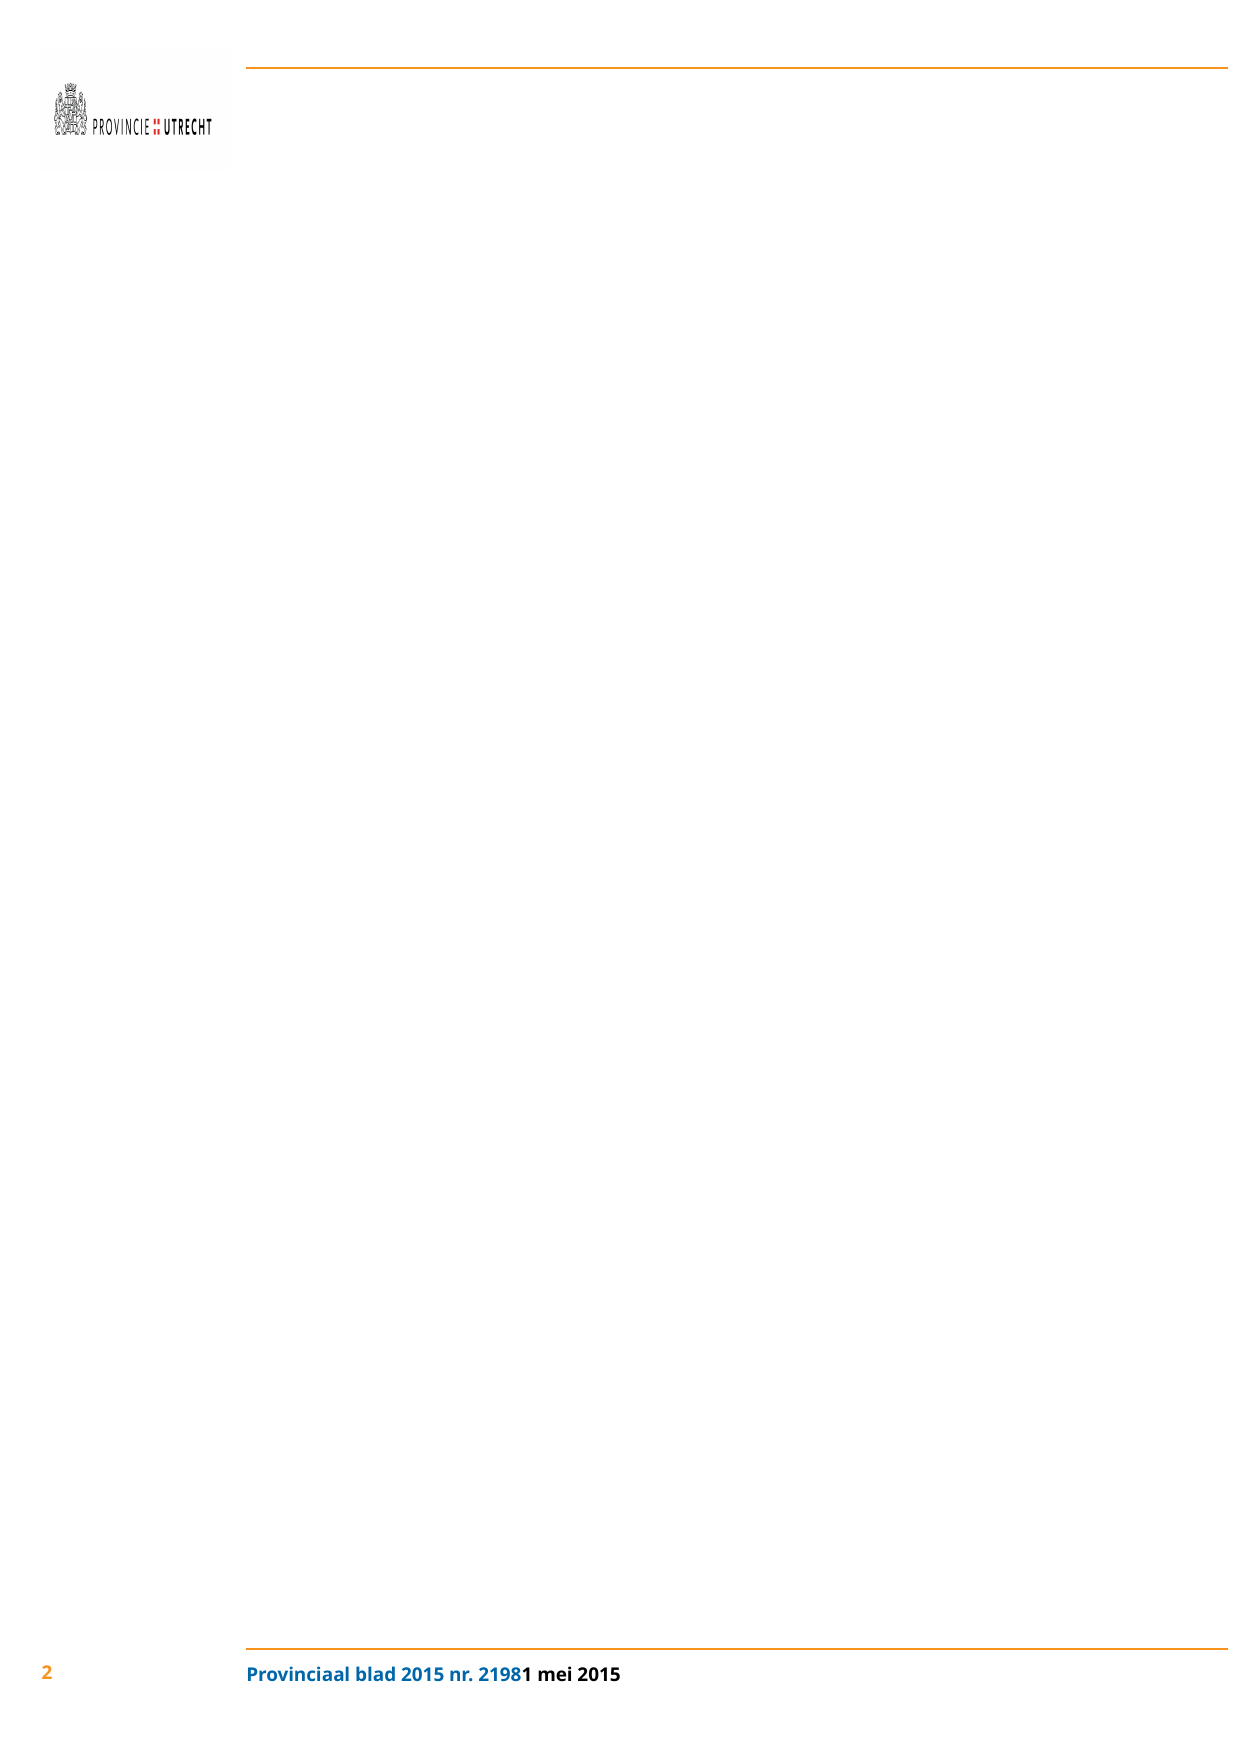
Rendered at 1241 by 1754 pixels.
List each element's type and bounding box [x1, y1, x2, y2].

picture [41, 47, 231, 172]
